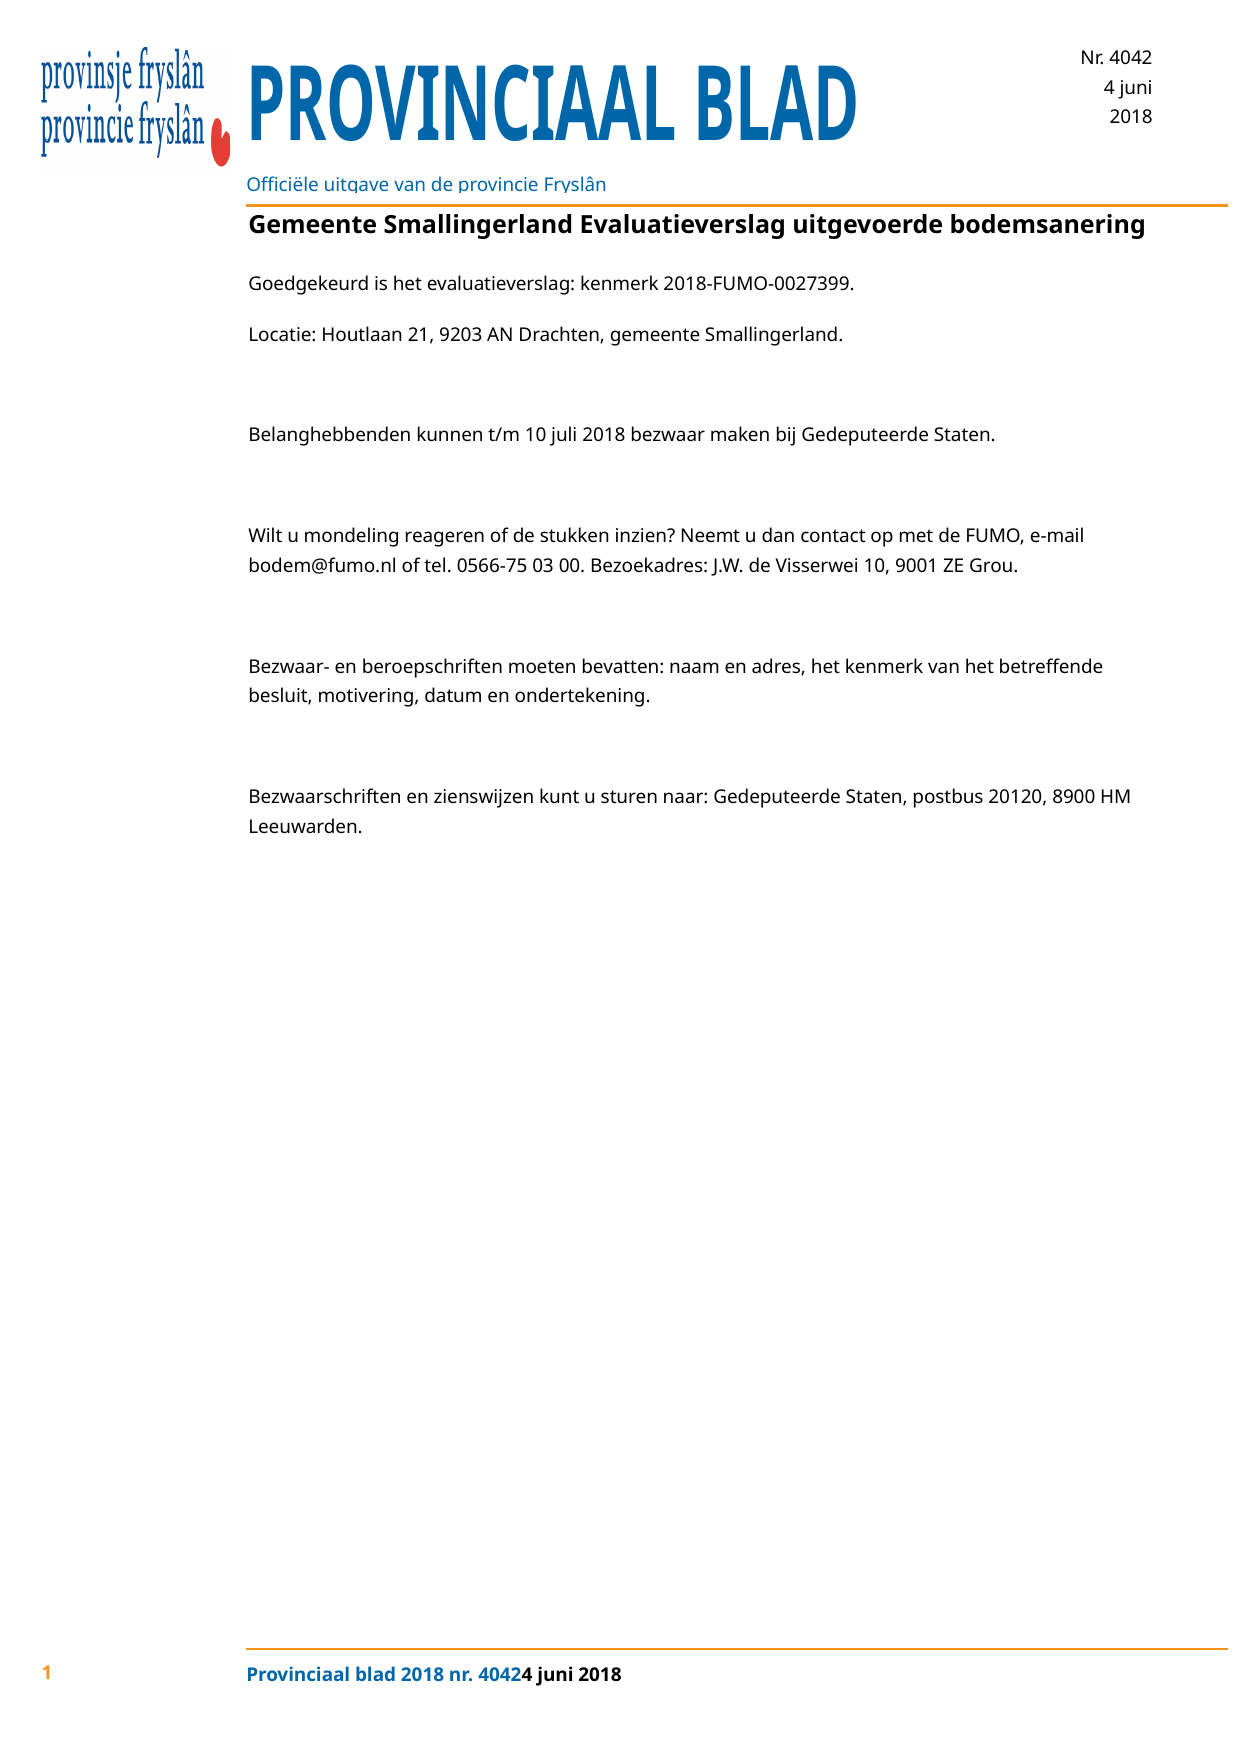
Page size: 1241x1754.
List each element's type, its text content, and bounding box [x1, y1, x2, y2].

text Goedgekeurd is het evaluatieverslag: kenmerk 2018-FUMO-0027399. [248, 270, 1152, 296]
text Wilt u mondeling reageren of de stukken inzien? Neemt u dan contact op met de FUMO, e-mail bodem@fumo.nl of tel. 0566-75 03 00. Bezoekadres: J.W. de Visserwei 10, 9001 ZE Grou. [248, 522, 1152, 578]
text Bezwaarschriften en zienswijzen kunt u sturen naar: Gedeputeerde Staten, postbus 20120, 8900 HM Leeuwarden. [248, 783, 1152, 838]
text Belanghebbenden kunnen t/m 10 juli 2018 bezwaar maken bij Gedeputeerde Staten. [248, 422, 1152, 447]
text Locatie: Houtlaan 21, 9203 AN Drachten, gemeente Smallingerland. [248, 321, 1152, 346]
text Gemeente Smallingerland Evaluatieverslag uitgevoerde bodemsanering [248, 207, 1152, 241]
picture [41, 47, 231, 172]
text Bezwaar- en beroepschriften moeten bevatten: naam en adres, het kenmerk van het betreffende besluit, motivering, datum en ondertekening. [248, 653, 1152, 708]
